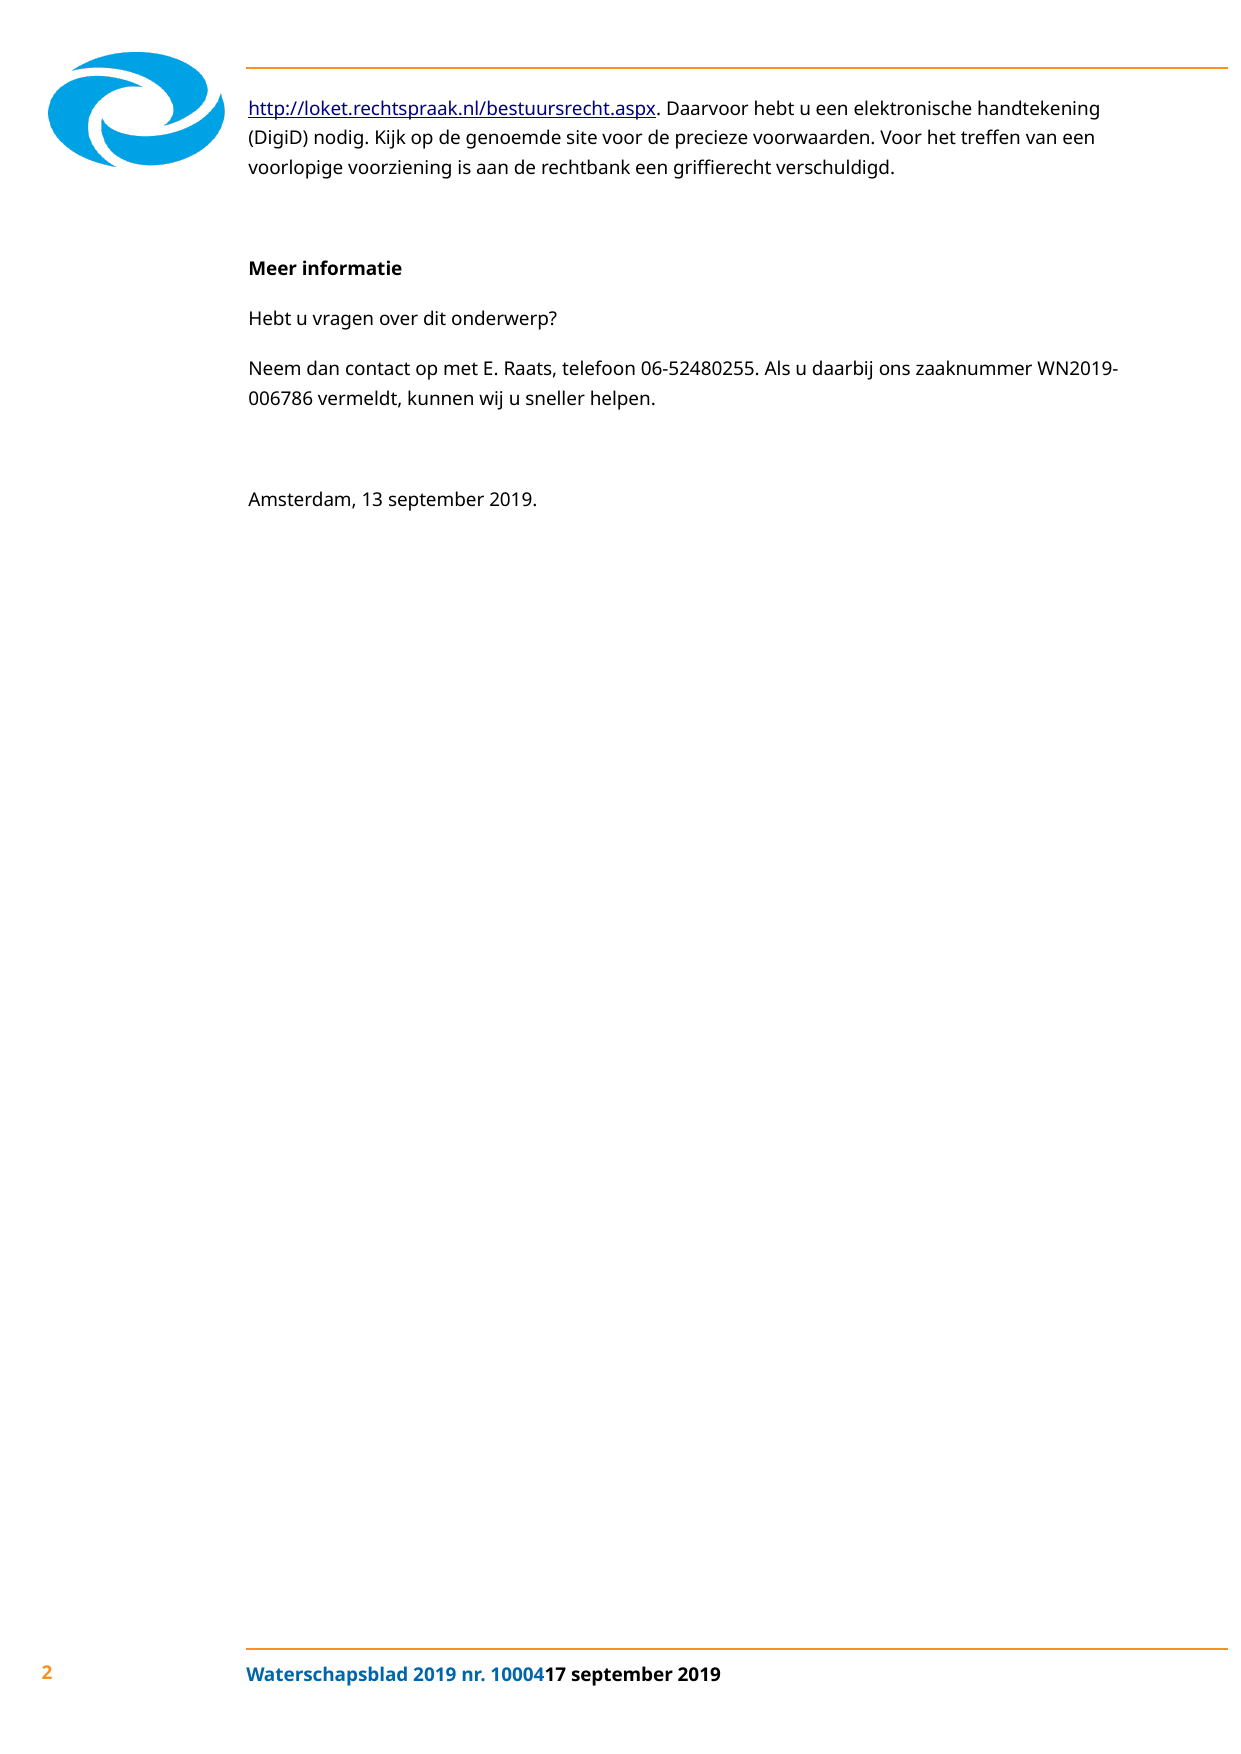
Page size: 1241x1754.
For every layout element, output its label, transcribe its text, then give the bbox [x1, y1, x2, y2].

text Hebt u vragen over dit onderwerp? [248, 305, 1152, 331]
text http://loket.rechtspraak.nl/bestuursrecht.aspx. Daarvoor hebt u een elektronische handtekening (DigiD) nodig. Kijk op de genoemde site voor de precieze voorwaarden. Voor het treffen van een voorlopige voorziening is aan de rechtbank een griffierecht verschuldigd. [248, 95, 1152, 180]
text Meer informatie [248, 255, 1152, 281]
text Neem dan contact op met E. Raats, telefoon 06-52480255. Als u daarbij ons zaaknummer WN2019-006786 vermeldt, kunnen wij u sneller helpen. [248, 356, 1152, 411]
picture [41, 47, 231, 172]
text Amsterdam, 13 september 2019. [248, 486, 1152, 512]
